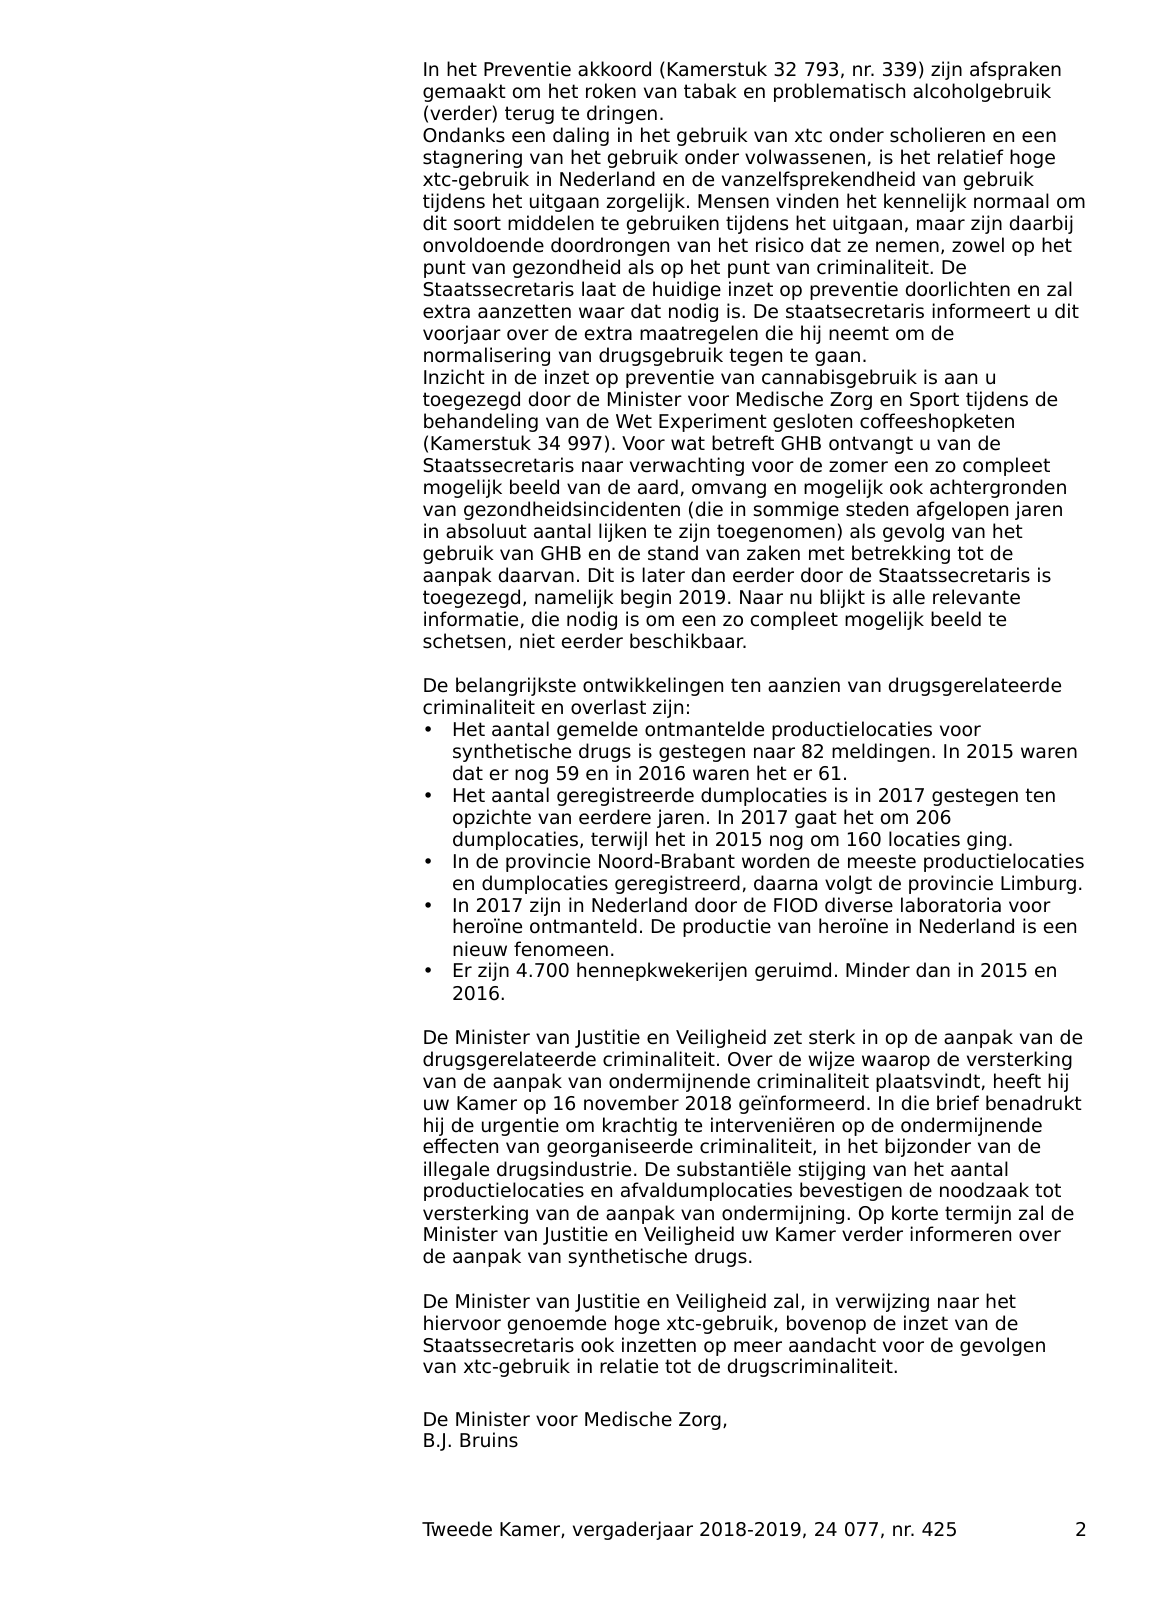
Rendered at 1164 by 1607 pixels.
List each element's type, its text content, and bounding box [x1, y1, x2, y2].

text • In 2017 zijn in Nederland door de FIOD diverse laboratoria voor heroïne ontmanteld. De productie van heroïne in Nederland is een nieuw fenomeen. [422, 894, 1087, 960]
text De Minister van Justitie en Veiligheid zet sterk in op de aanpak van de drugsgerelateerde criminaliteit. Over de wijze waarop de versterking van de aanpak van ondermijnende criminaliteit plaatsvindt, heeft hij uw Kamer op 16 november 2018 geïnformeerd. In die brief benadrukt hij de urgentie om krachtig te interveniëren op de ondermijnende effecten van georganiseerde criminaliteit, in het bijzonder van de illegale drugsindustrie. De substantiële stijging van het aantal productielocaties en afvaldumplocaties bevestigen de noodzaak tot versterking van de aanpak van ondermijning. Op korte termijn zal de Minister van Justitie en Veiligheid uw Kamer verder informeren over de aanpak van synthetische drugs. [422, 1027, 1087, 1268]
text • Het aantal geregistreerde dumplocaties is in 2017 gestegen ten opzichte van eerdere jaren. In 2017 gaat het om 206 dumplocaties, terwijl het in 2015 nog om 160 locaties ging. [422, 784, 1087, 851]
text De Minister van Justitie en Veiligheid zal, in verwijzing naar het hiervoor genoemde hoge xtc-gebruik, bovenop de inzet van de Staatssecretaris ook inzetten op meer aandacht voor de gevolgen van xtc-gebruik in relatie tot de drugscriminaliteit. [422, 1291, 1087, 1378]
text De belangrijkste ontwikkelingen ten aanzien van drugsgerelateerde criminaliteit en overlast zijn: [422, 675, 1087, 719]
text • In de provincie Noord-Brabant worden de meeste productielocaties en dumplocaties geregistreerd, daarna volgt de provincie Limburg. [422, 851, 1087, 894]
text • Er zijn 4.700 hennepkwekerijen geruimd. Minder dan in 2015 en 2016. [422, 960, 1087, 1004]
text Ondanks een daling in het gebruik van xtc onder scholieren en een stagnering van het gebruik onder volwassenen, is het relatief hoge xtc-gebruik in Nederland en de vanzelfsprekendheid van gebruik tijdens het uitgaan zorgelijk. Mensen vinden het kennelijk normaal om dit soort middelen te gebruiken tijdens het uitgaan, maar zijn daarbij onvoldoende doordrongen van het risico dat ze nemen, zowel op het punt van gezondheid als op het punt van criminaliteit. De Staatssecretaris laat de huidige inzet op preventie doorlichten en zal extra aanzetten waar dat nodig is. De staatsecretaris informeert u dit voorjaar over de extra maatregelen die hij neemt om de normalisering van drugsgebruik tegen te gaan. [422, 125, 1087, 367]
text Inzicht in de inzet op preventie van cannabisgebruik is aan u toegezegd door de Minister voor Medische Zorg en Sport tijdens de behandeling van de Wet Experiment gesloten coffeeshopketen (Kamerstuk 34 997). Voor wat betreft GHB ontvangt u van de Staatssecretaris naar verwachting voor de zomer een zo compleet mogelijk beeld van de aard, omvang en mogelijk ook achtergronden van gezondheidsincidenten (die in sommige steden afgelopen jaren in absoluut aantal lijken te zijn toegenomen) als gevolg van het gebruik van GHB en de stand van zaken met betrekking tot de aanpak daarvan. Dit is later dan eerder door de Staatssecretaris is toegezegd, namelijk begin 2019. Naar nu blijkt is alle relevante informatie, die nodig is om een zo compleet mogelijk beeld te schetsen, niet eerder beschikbaar. [422, 367, 1087, 652]
text De Minister voor Medische Zorg, B.J. Bruins [422, 1408, 1087, 1452]
text In het Preventie akkoord (Kamerstuk 32 793, nr. 339) zijn afspraken gemaakt om het roken van tabak en problematisch alcoholgebruik (verder) terug te dringen. [422, 59, 1087, 125]
text • Het aantal gemelde ontmantelde productielocaties voor synthetische drugs is gestegen naar 82 meldingen. In 2015 waren dat er nog 59 en in 2016 waren het er 61. [422, 719, 1087, 784]
